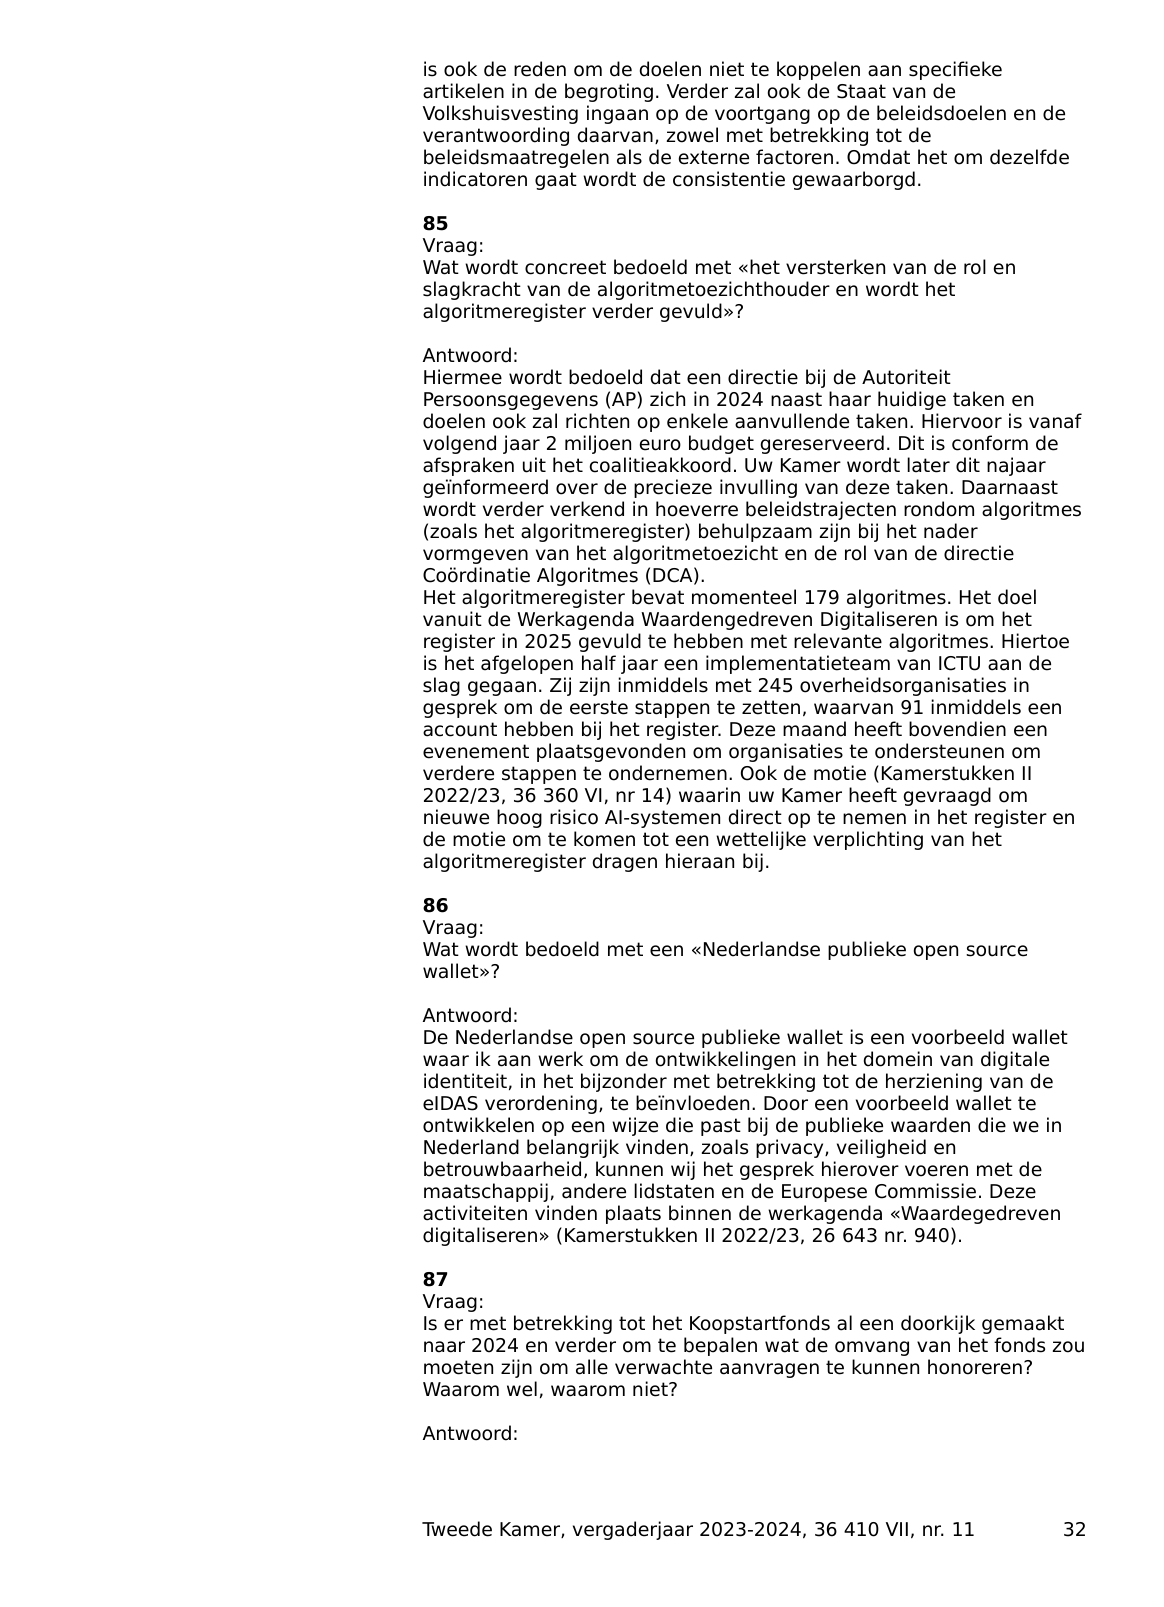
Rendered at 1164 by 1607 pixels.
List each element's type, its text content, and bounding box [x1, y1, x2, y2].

text Het algoritmeregister bevat momenteel 179 algoritmes. Het doel vanuit de Werkagenda Waardengedreven Digitaliseren is om het register in 2025 gevuld te hebben met relevante algoritmes. Hiertoe is het afgelopen half jaar een implementatieteam van ICTU aan de slag gegaan. Zij zijn inmiddels met 245 overheidsorganisaties in gesprek om de eerste stappen te zetten, waarvan 91 inmiddels een account hebben bij het register. Deze maand heeft bovendien een evenement plaatsgevonden om organisaties te ondersteunen om verdere stappen te ondernemen. Ook de motie (Kamerstukken II 2022/23, 36 360 VI, nr 14) waarin uw Kamer heeft gevraagd om nieuwe hoog risico AI-systemen direct op te nemen in het register en de motie om te komen tot een wettelijke verplichting van het algoritmeregister dragen hieraan bij. [422, 587, 1087, 873]
text Antwoord: [422, 1423, 1087, 1445]
text Is er met betrekking tot het Koopstartfonds al een doorkijk gemaakt naar 2024 en verder om te bepalen wat de omvang van het fonds zou moeten zijn om alle verwachte aanvragen te kunnen honoreren? Waarom wel, waarom niet? [422, 1313, 1087, 1401]
text Vraag: [422, 917, 1087, 939]
text Wat wordt bedoeld met een «Nederlandse publieke open source wallet»? [422, 939, 1087, 983]
text Antwoord: [422, 345, 1087, 367]
text Wat wordt concreet bedoeld met «het versterken van de rol en slagkracht van de algoritmetoezichthouder en wordt het algoritmeregister verder gevuld»? [422, 257, 1087, 323]
text 87 [422, 1269, 1087, 1291]
text Vraag: [422, 235, 1087, 257]
text 86 [422, 895, 1087, 917]
text Antwoord: [422, 1005, 1087, 1027]
text De Nederlandse open source publieke wallet is een voorbeeld wallet waar ik aan werk om de ontwikkelingen in het domein van digitale identiteit, in het bijzonder met betrekking tot de herziening van de eIDAS verordening, te beïnvloeden. Door een voorbeeld wallet te ontwikkelen op een wijze die past bij de publieke waarden die we in Nederland belangrijk vinden, zoals privacy, veiligheid en betrouwbaarheid, kunnen wij het gesprek hierover voeren met de maatschappij, andere lidstaten en de Europese Commissie. Deze activiteiten vinden plaats binnen de werkagenda «Waardegedreven digitaliseren» (Kamerstukken II 2022/23, 26 643 nr. 940). [422, 1027, 1087, 1247]
text Hiermee wordt bedoeld dat een directie bij de Autoriteit Persoonsgegevens (AP) zich in 2024 naast haar huidige taken en doelen ook zal richten op enkele aanvullende taken. Hiervoor is vanaf volgend jaar 2 miljoen euro budget gereserveerd. Dit is conform de afspraken uit het coalitieakkoord. Uw Kamer wordt later dit najaar geïnformeerd over de precieze invulling van deze taken. Daarnaast wordt verder verkend in hoeverre beleidstrajecten rondom algoritmes (zoals het algoritmeregister) behulpzaam zijn bij het nader vormgeven van het algoritmetoezicht en de rol van de directie Coördinatie Algoritmes (DCA). [422, 367, 1087, 587]
text is ook de reden om de doelen niet te koppelen aan specifieke artikelen in de begroting. Verder zal ook de Staat van de Volkshuisvesting ingaan op de voortgang op de beleidsdoelen en de verantwoording daarvan, zowel met betrekking tot de beleidsmaatregelen als de externe factoren. Omdat het om dezelfde indicatoren gaat wordt de consistentie gewaarborgd. [422, 59, 1087, 191]
text 85 [422, 213, 1087, 235]
text Vraag: [422, 1291, 1087, 1313]
